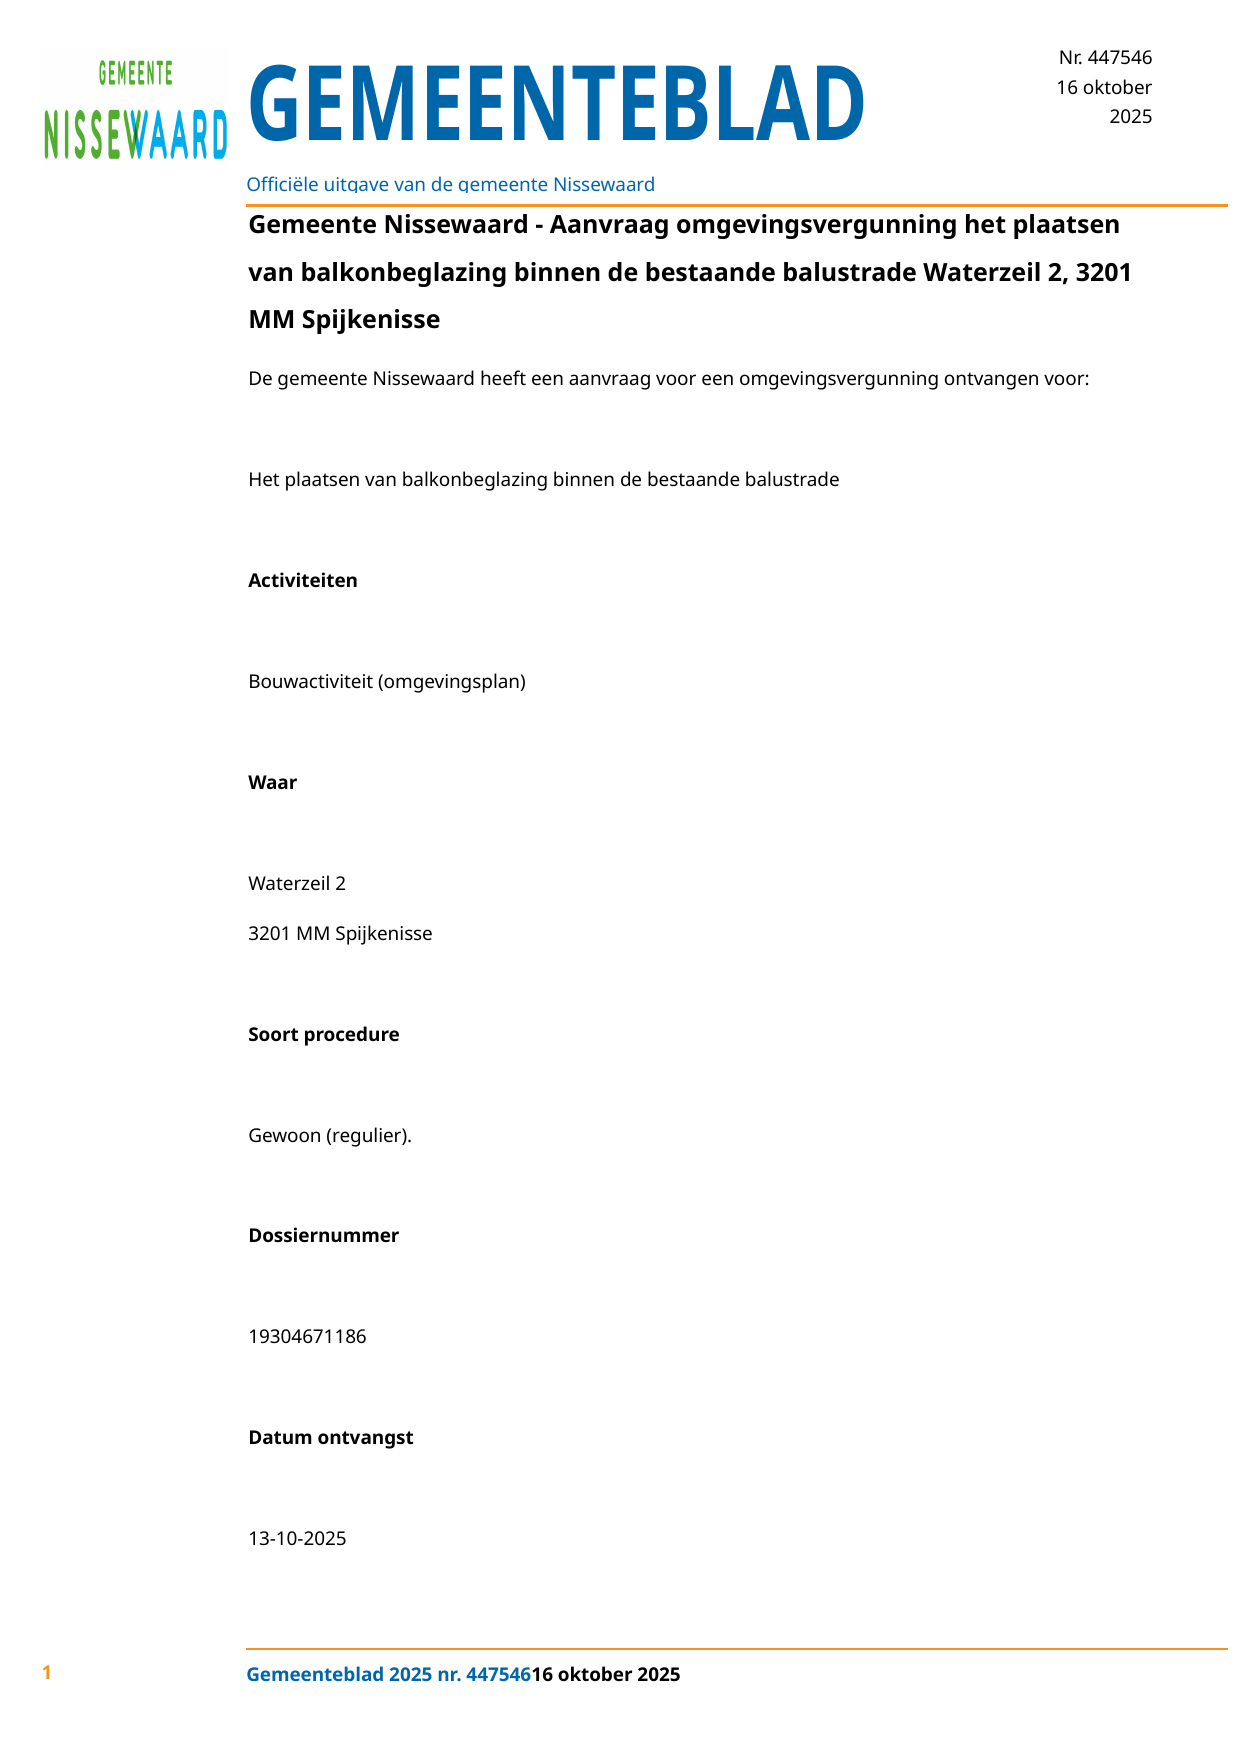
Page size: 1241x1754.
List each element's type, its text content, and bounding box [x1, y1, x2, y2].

text Soort procedure [248, 1021, 1152, 1047]
text Gemeente Nissewaard - Aanvraag omgevingsvergunning het plaatsen van balkonbeglazing binnen de bestaande balustrade Waterzeil 2, 3201 MM Spijkenisse [248, 207, 1152, 336]
text 19304671186 [248, 1323, 1152, 1349]
text 3201 MM Spijkenisse [248, 920, 1152, 946]
text Waar [248, 769, 1152, 794]
text Het plaatsen van balkonbeglazing binnen de bestaande balustrade [248, 466, 1152, 492]
picture [41, 47, 231, 172]
text Waterzeil 2 [248, 870, 1152, 895]
text De gemeente Nissewaard heeft een aanvraag voor een omgevingsvergunning ontvangen voor: [248, 366, 1152, 391]
text Gewoon (regulier). [248, 1122, 1152, 1147]
text Activiteiten [248, 567, 1152, 593]
text Datum ontvangst [248, 1424, 1152, 1450]
text Bouwactiviteit (omgevingsplan) [248, 668, 1152, 694]
text Dossiernummer [248, 1223, 1152, 1248]
text 13-10-2025 [248, 1525, 1152, 1551]
